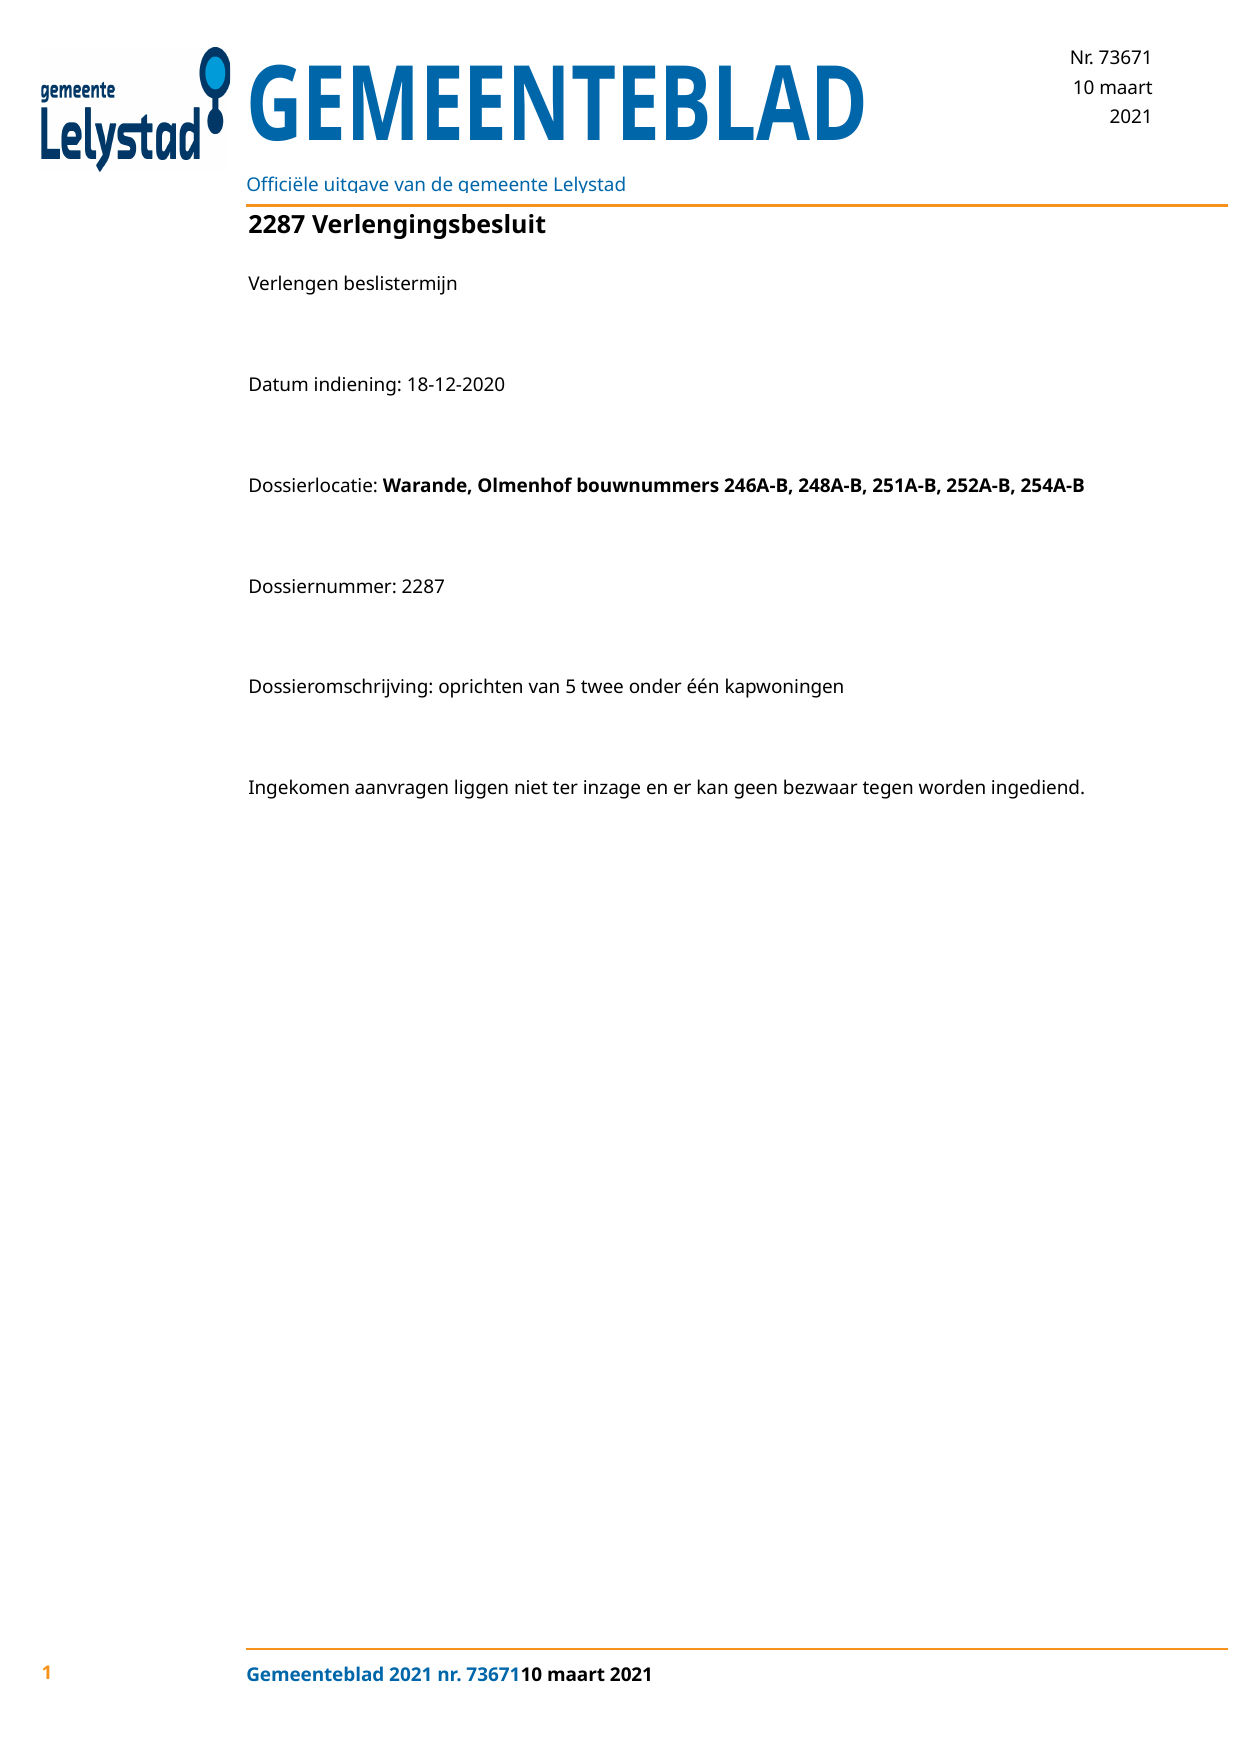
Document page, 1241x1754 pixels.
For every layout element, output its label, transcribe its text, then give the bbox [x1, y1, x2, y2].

text 2287 Verlengingsbesluit [248, 207, 1152, 241]
text Verlengen beslistermijn [248, 270, 1152, 296]
picture [41, 47, 231, 172]
text Ingekomen aanvragen liggen niet ter inzage en er kan geen bezwaar tegen worden ingediend. [248, 774, 1152, 800]
text Datum indiening: 18-12-2020 [248, 371, 1152, 397]
text Dossiernummer: 2287 [248, 573, 1152, 598]
text Dossierlocatie: Warande, Olmenhof bouwnummers 246A-B, 248A-B, 251A-B, 252A-B, 254A-B [248, 472, 1152, 498]
text Dossieromschrijving: oprichten van 5 twee onder één kapwoningen [248, 674, 1152, 699]
